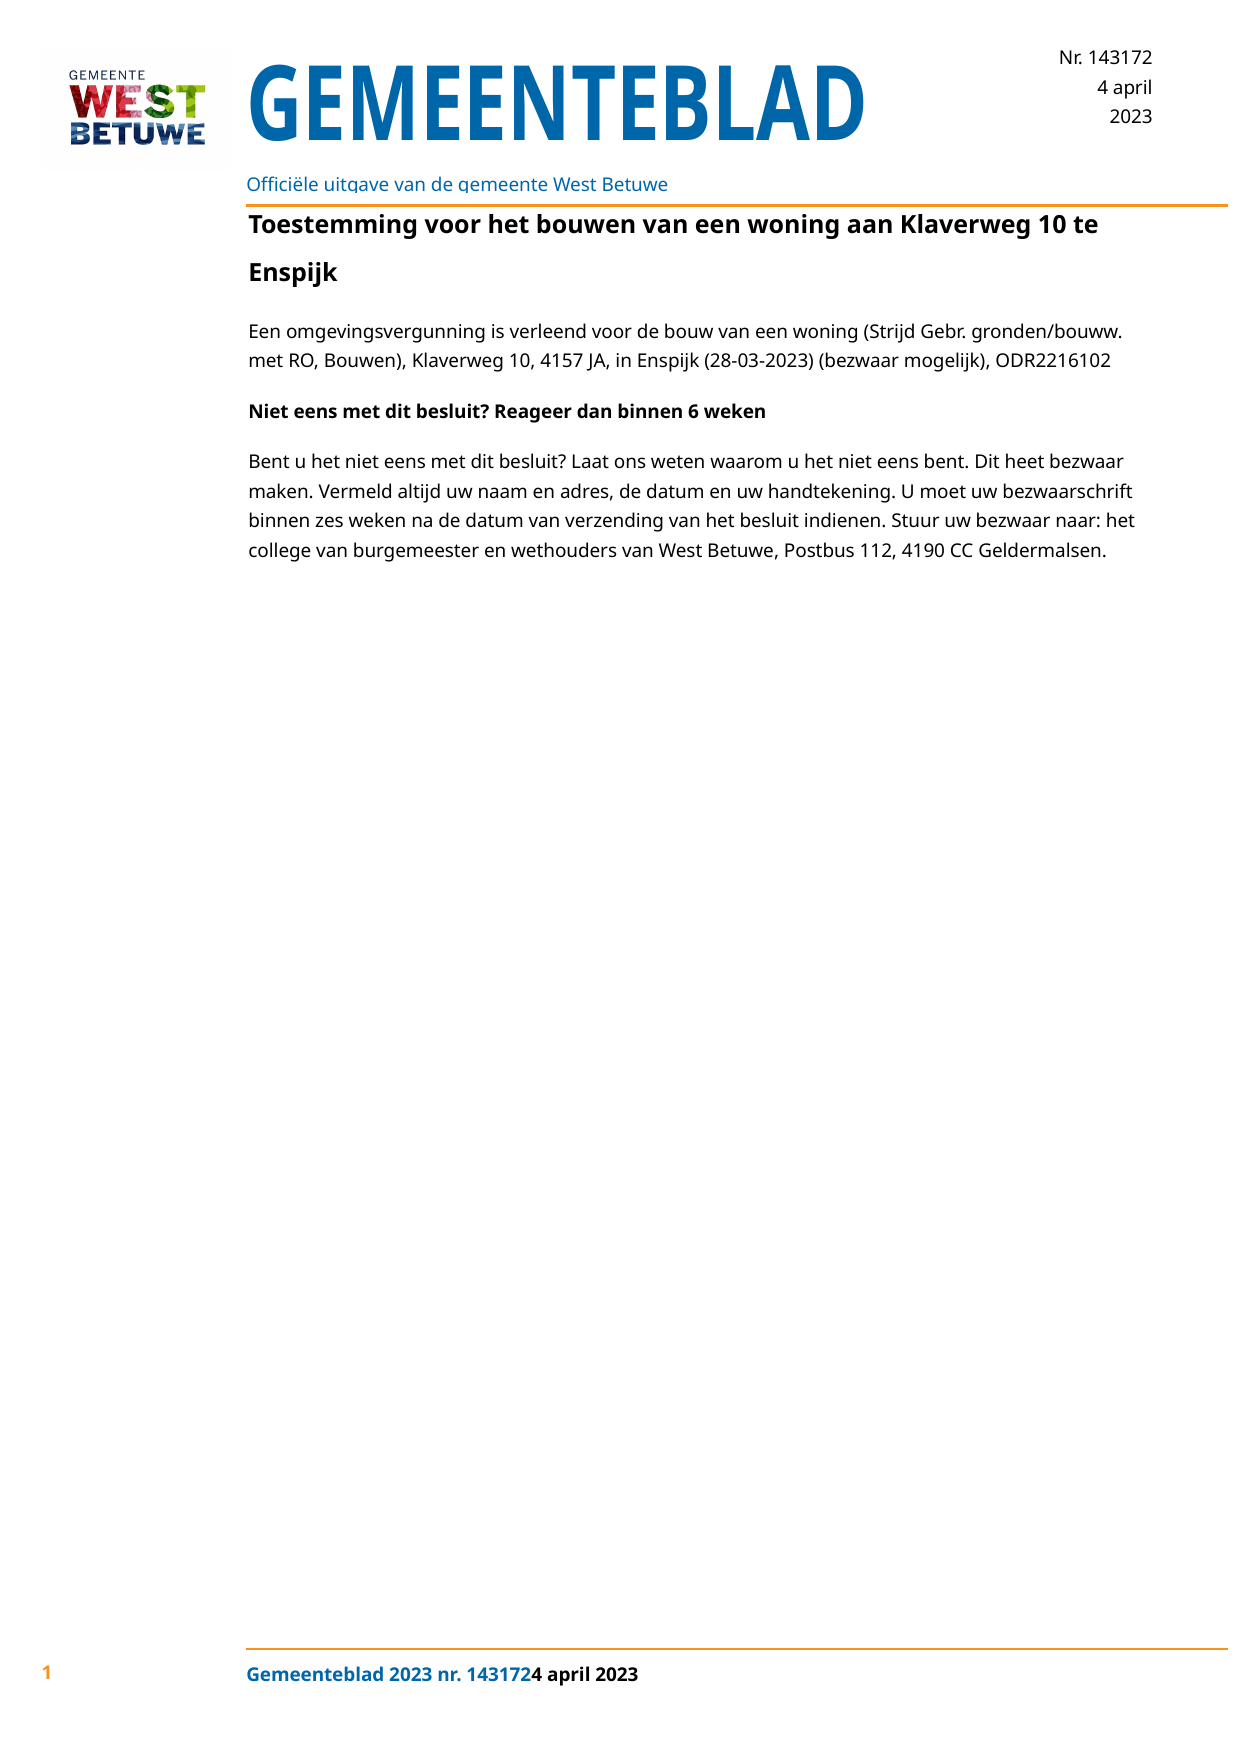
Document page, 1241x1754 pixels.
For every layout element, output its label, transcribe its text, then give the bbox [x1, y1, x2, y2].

text Toestemming voor het bouwen van een woning aan Klaverweg 10 te Enspijk [248, 207, 1152, 288]
text Niet eens met dit besluit? Reageer dan binnen 6 weken [248, 398, 1152, 424]
text Een omgevingsvergunning is verleend voor de bouw van een woning (Strijd Gebr. gronden/bouww. met RO, Bouwen), Klaverweg 10, 4157 JA, in Enspijk (28-03-2023) (bezwaar mogelijk), ODR2216102 [248, 318, 1152, 373]
picture [41, 47, 231, 172]
text Bent u het niet eens met dit besluit? Laat ons weten waarom u het niet eens bent. Dit heet bezwaar maken. Vermeld altijd uw naam en adres, de datum en uw handtekening. U moet uw bezwaarschrift binnen zes weken na de datum van verzending van het besluit indienen. Stuur uw bezwaar naar: het college van burgemeester en wethouders van West Betuwe, Postbus 112, 4190 CC Geldermalsen. [248, 448, 1152, 563]
